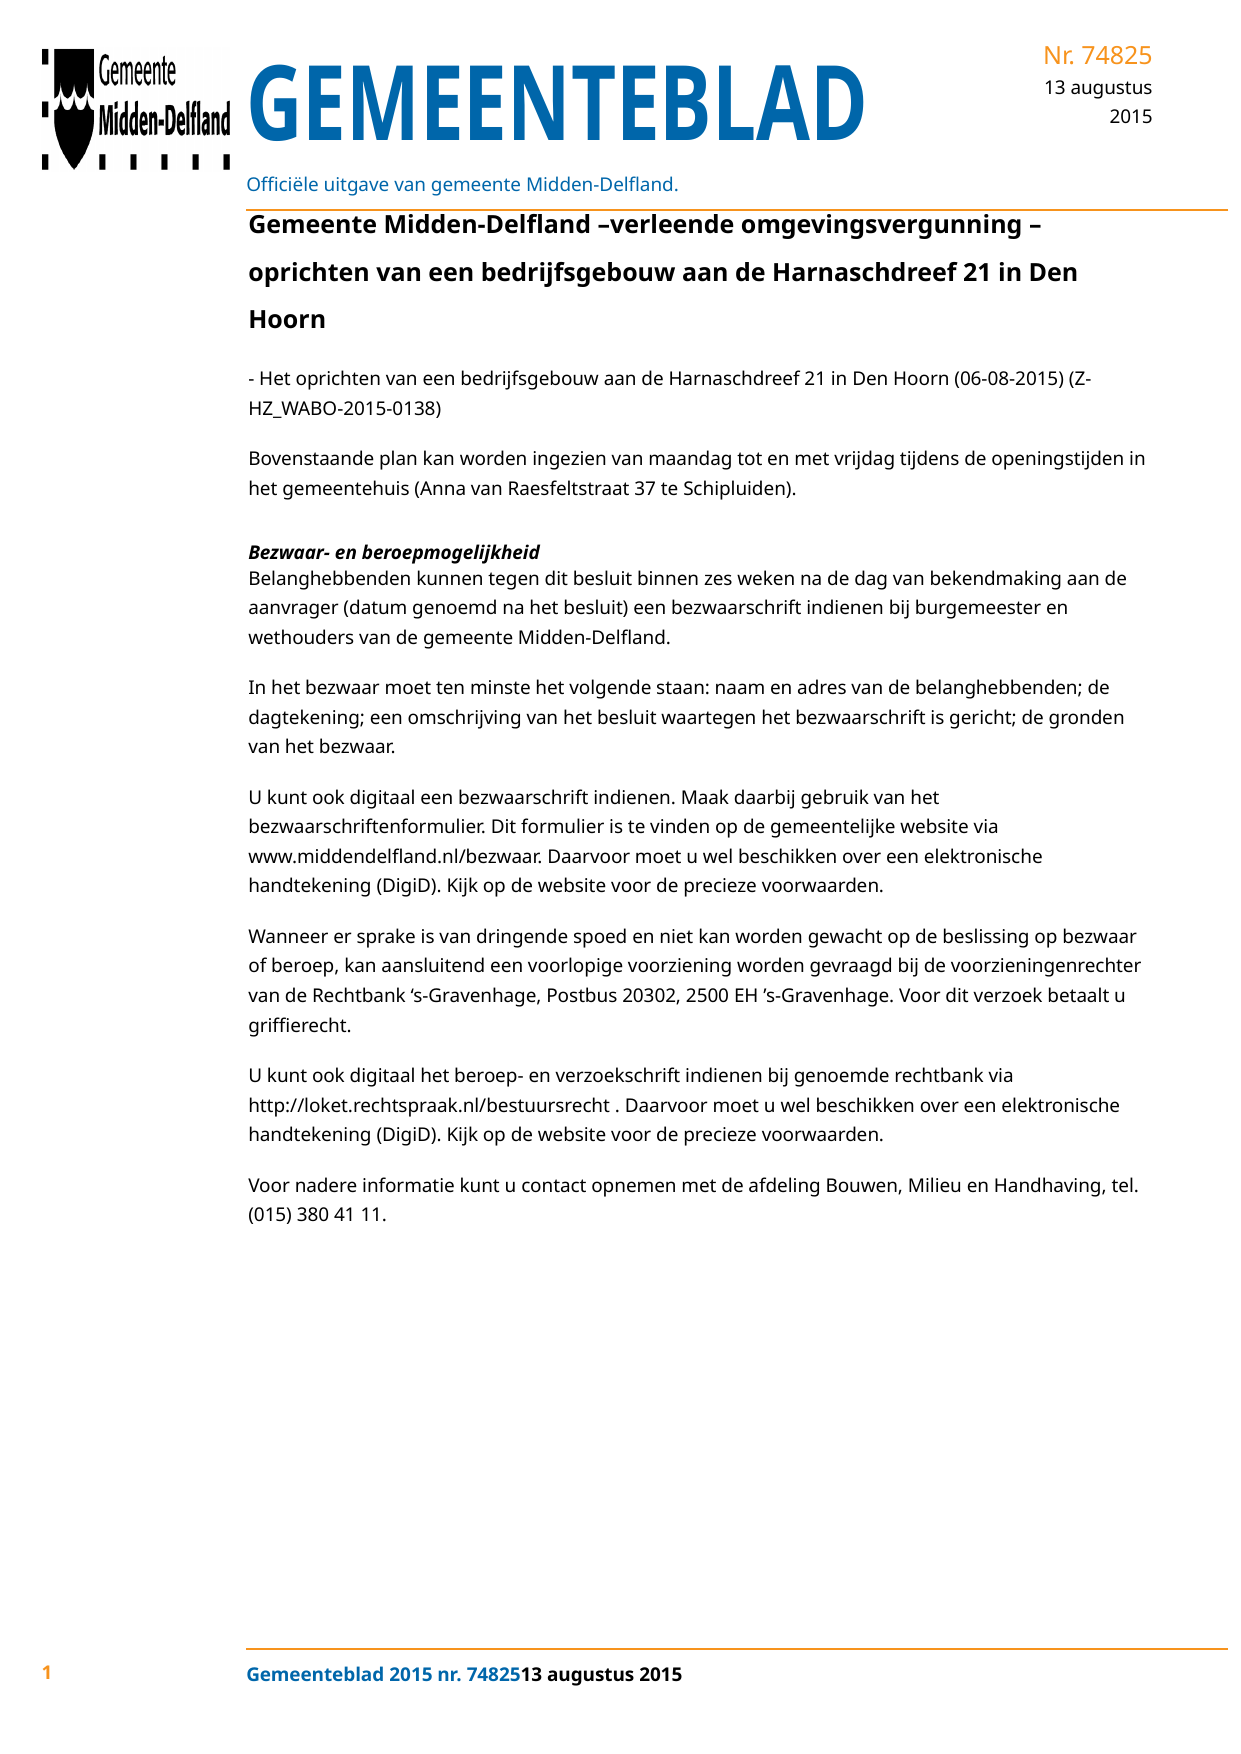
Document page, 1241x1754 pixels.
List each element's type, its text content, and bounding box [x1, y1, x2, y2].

text In het bezwaar moet ten minste het volgende staan: naam en adres van de belanghebbenden; de dagtekening; een omschrijving van het besluit waartegen het bezwaarschrift is gericht; de gronden van het bezwaar. [248, 674, 1152, 759]
text Gemeente Midden-Delfland –verleende omgevingsvergunning –oprichten van een bedrijfsgebouw aan de Harnaschdreef 21 in Den Hoorn [248, 211, 1152, 336]
picture [41, 47, 231, 172]
text - Het oprichten van een bedrijfsgebouw aan de Harnaschdreef 21 in Den Hoorn (06-08-2015) (Z-HZ_WABO-2015-0138) [248, 366, 1152, 421]
text Wanneer er sprake is van dringende spoed en niet kan worden gewacht op de beslissing op bezwaar of beroep, kan aansluitend een voorlopige voorziening worden gevraagd bij de voorzieningenrechter van de Rechtbank ‘s-Gravenhage, Postbus 20302, 2500 EH ’s-Gravenhage. Voor dit verzoek betaalt u griffierecht. [248, 923, 1152, 1038]
text Voor nadere informatie kunt u contact opnemen met de afdeling Bouwen, Milieu en Handhaving, tel. (015) 380 41 11. [248, 1172, 1152, 1227]
text Bovenstaande plan kan worden ingezien van maandag tot en met vrijdag tijdens de openingstijden in het gemeentehuis (Anna van Raesfeltstraat 37 te Schipluiden). [248, 446, 1152, 501]
text U kunt ook digitaal een bezwaarschrift indienen. Maak daarbij gebruik van het bezwaarschriftenformulier. Dit formulier is te vinden op de gemeentelijke website via www.middendelfland.nl/bezwaar. Daarvoor moet u wel beschikken over een elektronische handtekening (DigiD). Kijk op de website voor de precieze voorwaarden. [248, 784, 1152, 898]
text U kunt ook digitaal het beroep- en verzoekschrift indienen bij genoemde rechtbank via http://loket.rechtspraak.nl/bestuursrecht . Daarvoor moet u wel beschikken over een elektronische handtekening (DigiD). Kijk op de website voor de precieze voorwaarden. [248, 1062, 1152, 1147]
text Bezwaar- en beroepmogelijkheid [248, 539, 1152, 565]
text Belanghebbenden kunnen tegen dit besluit binnen zes weken na de dag van bekendmaking aan de aanvrager (datum genoemd na het besluit) een bezwaarschrift indienen bij burgemeester en wethouders van de gemeente Midden-Delfland. [248, 565, 1152, 650]
